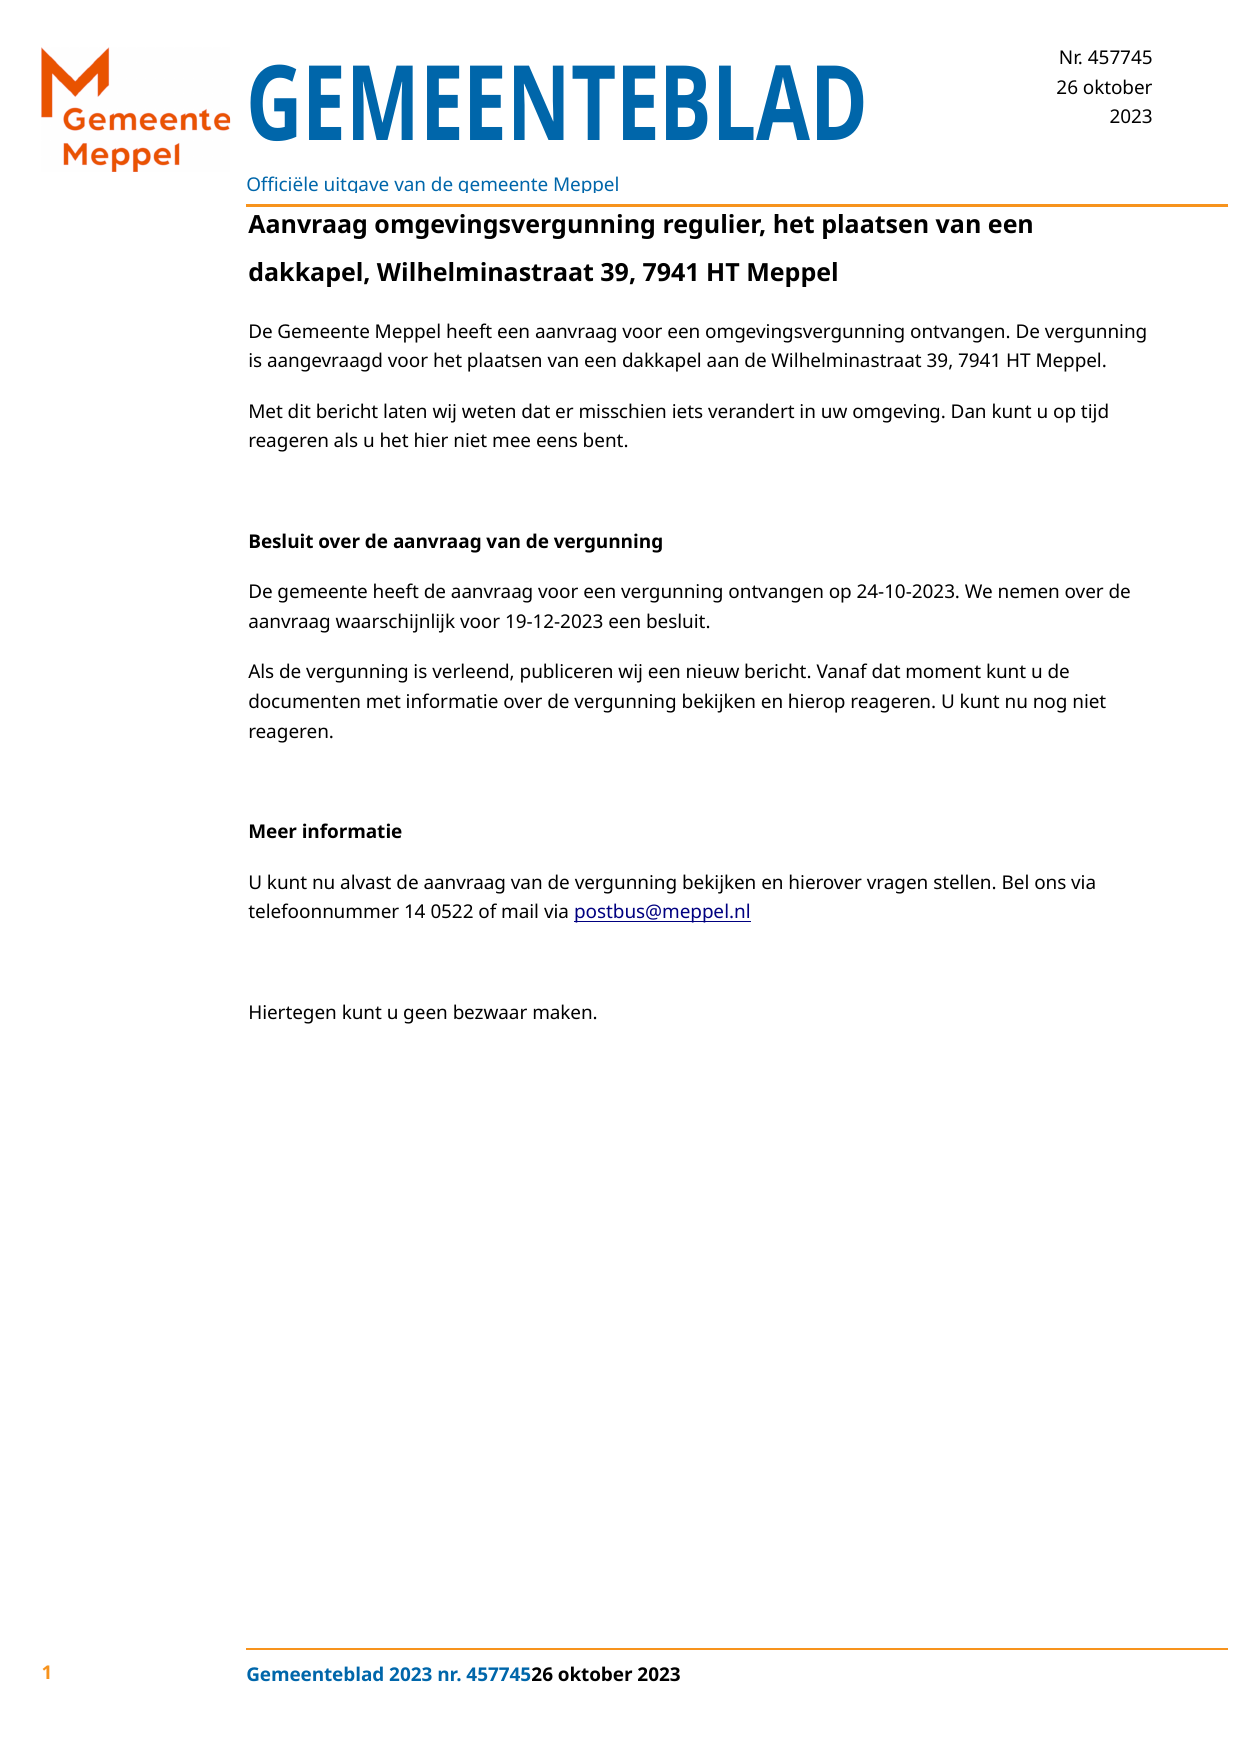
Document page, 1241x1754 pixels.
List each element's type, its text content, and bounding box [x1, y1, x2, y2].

text Hiertegen kunt u geen bezwaar maken. [248, 999, 1152, 1025]
text Besluit over de aanvraag van de vergunning [248, 528, 1152, 554]
text Met dit bericht laten wij weten dat er misschien iets verandert in uw omgeving. Dan kunt u op tijd reageren als u het hier niet mee eens bent. [248, 398, 1152, 453]
text Aanvraag omgevingsvergunning regulier, het plaatsen van een dakkapel, Wilhelminastraat 39, 7941 HT Meppel [248, 207, 1152, 288]
picture [41, 47, 231, 172]
text U kunt nu alvast de aanvraag van de vergunning bekijken en hierover vragen stellen. Bel ons via telefoonnummer 14 0522 of mail via postbus@meppel.nl [248, 869, 1152, 924]
text De gemeente heeft de aanvraag voor een vergunning ontvangen op 24-10-2023. We nemen over de aanvraag waarschijnlijk voor 19-12-2023 een besluit. [248, 579, 1152, 634]
text De Gemeente Meppel heeft een aanvraag voor een omgevingsvergunning ontvangen. De vergunning is aangevraagd voor het plaatsen van een dakkapel aan de Wilhelminastraat 39, 7941 HT Meppel. [248, 318, 1152, 373]
text Als de vergunning is verleend, publiceren wij een nieuw bericht. Vanaf dat moment kunt u de documenten met informatie over de vergunning bekijken en hierop reageren. U kunt nu nog niet reageren. [248, 659, 1152, 744]
text Meer informatie [248, 819, 1152, 844]
